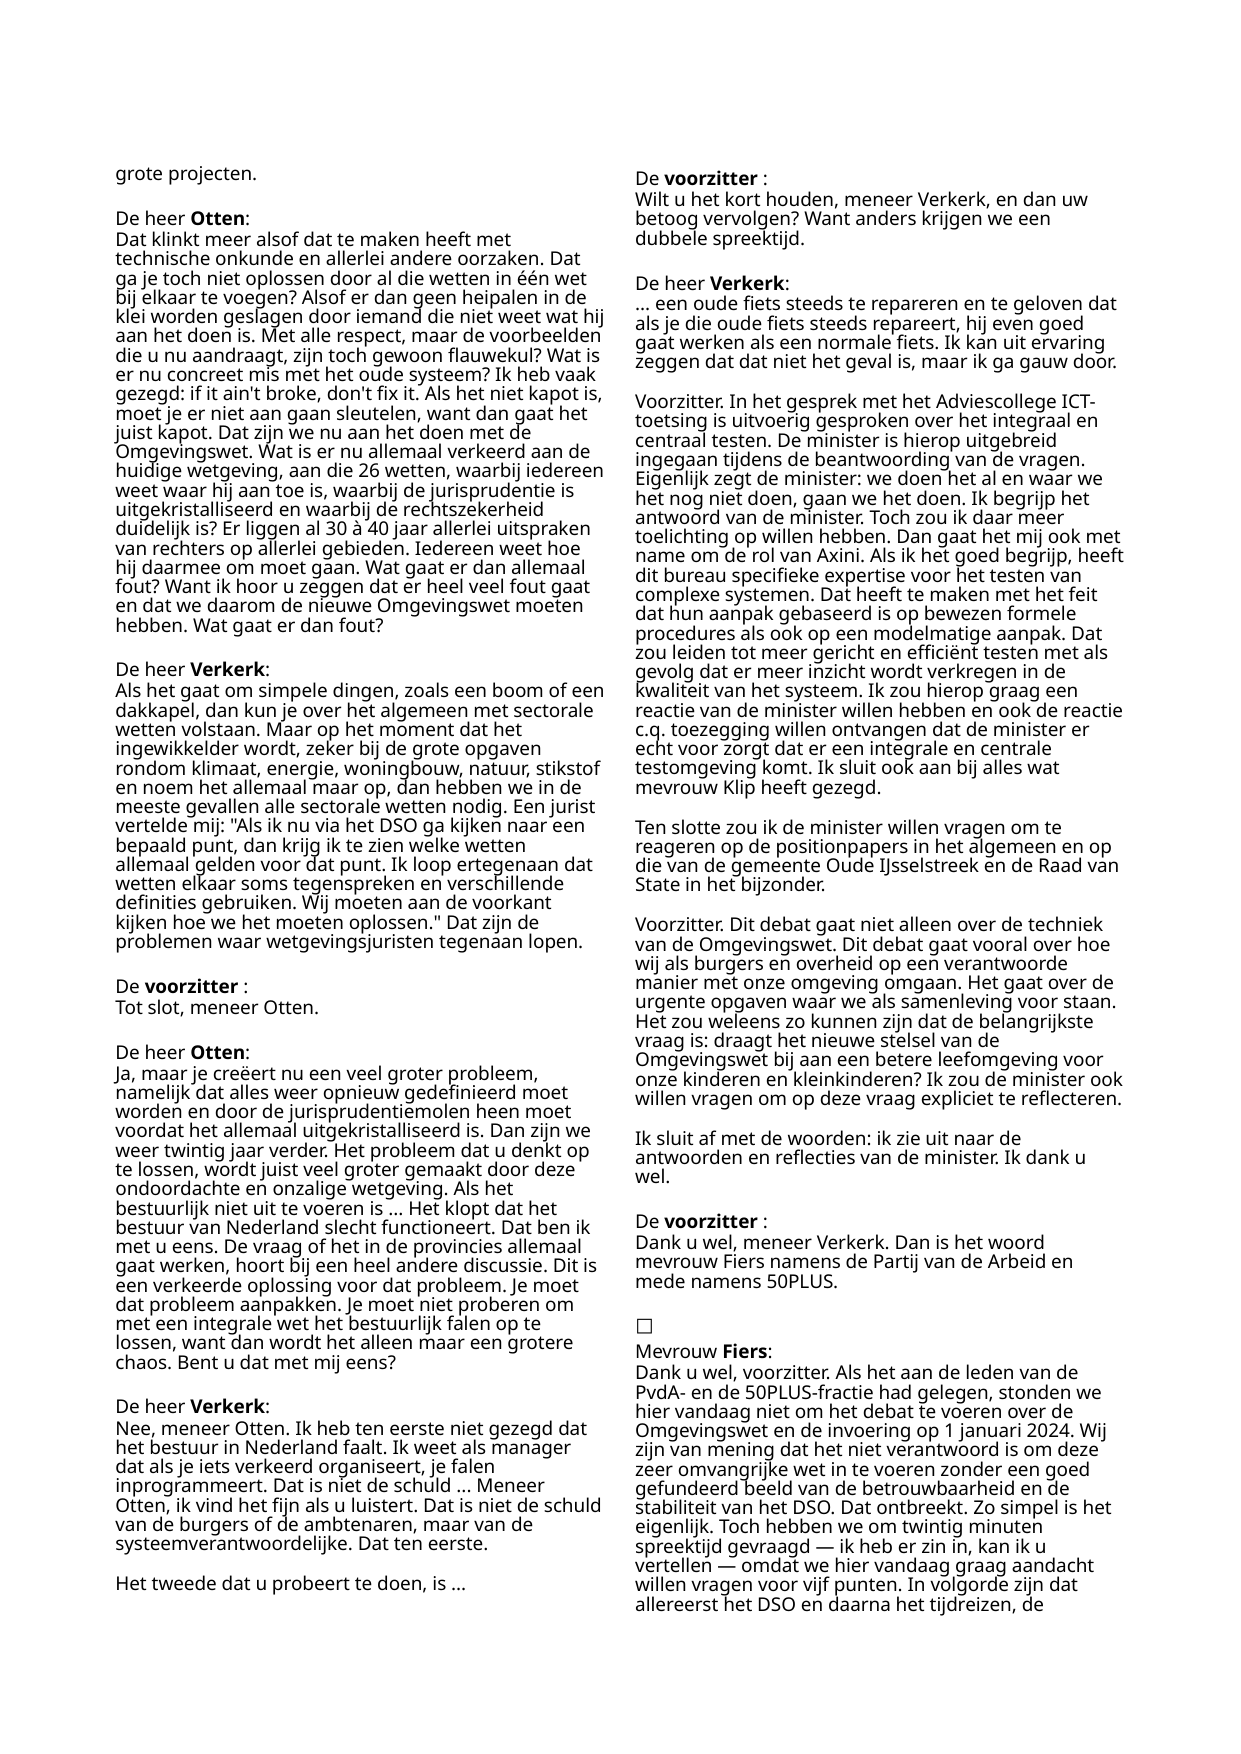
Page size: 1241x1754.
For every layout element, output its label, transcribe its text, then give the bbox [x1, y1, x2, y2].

text De voorzitter : [635, 165, 1125, 191]
text De voorzitter : [115, 973, 605, 999]
text Ja, maar je creëert nu een veel groter probleem, namelijk dat alles weer opnieuw gedefinieerd moet worden en door de jurisprudentiemolen heen moet voordat het allemaal uitgekristalliseerd is. Dan zijn we weer twintig jaar verder. Het probleem dat u denkt op te lossen, wordt juist veel groter gemaakt door deze ondoordachte en onzalige wetgeving. Als het bestuurlijk niet uit te voeren is ... Het klopt dat het bestuur van Nederland slecht functioneert. Dat ben ik met u eens. De vraag of het in de provincies allemaal gaat werken, hoort bij een heel andere discussie. Dit is een verkeerde oplossing voor dat probleem. Je moet dat probleem aanpakken. Je moet niet proberen om met een integrale wet het bestuurlijk falen op te lossen, want dan wordt het alleen maar een grotere chaos. Bent u dat met mij eens? [115, 1064, 605, 1373]
text De heer Otten: [115, 205, 605, 231]
text Tot slot, meneer Otten. [115, 999, 605, 1018]
text Mevrouw Fiers: [635, 1339, 1125, 1364]
text De heer Otten: [115, 1039, 605, 1064]
text De heer Verkerk: [635, 270, 1125, 295]
text Dat klinkt meer alsof dat te maken heeft met technische onkunde en allerlei andere oorzaken. Dat ga je toch niet oplossen door al die wetten in één wet bij elkaar te voegen? Alsof er dan geen heipalen in de klei worden geslagen door iemand die niet weet wat hij aan het doen is. Met alle respect, maar de voorbeelden die u nu aandraagt, zijn toch gewoon flauwekul? Wat is er nu concreet mis met het oude systeem? Ik heb vaak gezegd: if it ain't broke, don't fix it. Als het niet kapot is, moet je er niet aan gaan sleutelen, want dan gaat het juist kapot. Dat zijn we nu aan het doen met de Omgevingswet. Wat is er nu allemaal verkeerd aan de huidige wetgeving, aan die 26 wetten, waarbij iedereen weet waar hij aan toe is, waarbij de jurisprudentie is uitgekristalliseerd en waarbij de rechtszekerheid duidelijk is? Er liggen al 30 à 40 jaar allerlei uitspraken van rechters op allerlei gebieden. Iedereen weet hoe hij daarmee om moet gaan. Wat gaat er dan allemaal fout? Want ik hoor u zeggen dat er heel veel fout gaat en dat we daarom de nieuwe Omgevingswet moeten hebben. Wat gaat er dan fout? [115, 231, 605, 636]
text Nee, meneer Otten. Ik heb ten eerste niet gezegd dat het bestuur in Nederland faalt. Ik weet als manager dat als je iets verkeerd organiseert, je falen inprogrammeert. Dat is niet de schuld ... Meneer Otten, ik vind het fijn als u luistert. Dat is niet de schuld van de burgers of de ambtenaren, maar van de systeemverantwoordelijke. Dat ten eerste. [115, 1419, 605, 1554]
text Ten slotte zou ik de minister willen vragen om te reageren op de positionpapers in het algemeen en op die van de gemeente Oude IJsselstreek en de Raad van State in het bijzonder. [635, 819, 1125, 896]
text De heer Verkerk: [115, 657, 605, 682]
text De voorzitter : [635, 1208, 1125, 1234]
text Voorzitter. In het gesprek met het Adviescollege ICT-toetsing is uitvoerig gesproken over het integraal en centraal testen. De minister is hierop uitgebreid ingegaan tijdens de beantwoording van de vragen. Eigenlijk zegt de minister: we doen het al en waar we het nog niet doen, gaan we het doen. Ik begrijp het antwoord van de minister. Toch zou ik daar meer toelichting op willen hebben. Dan gaat het mij ook met name om de rol van Axini. Als ik het goed begrijp, heeft dit bureau specifieke expertise voor het testen van complexe systemen. Dat heeft te maken met het feit dat hun aanpak gebaseerd is op bewezen formele procedures als ook op een modelmatige aanpak. Dat zou leiden tot meer gericht en efficiënt testen met als gevolg dat er meer inzicht wordt verkregen in de kwaliteit van het systeem. Ik zou hierop graag een reactie van de minister willen hebben en ook de reactie c.q. toezegging willen ontvangen dat de minister er echt voor zorgt dat er een integrale en centrale testomgeving komt. Ik sluit ook aan bij alles wat mevrouw Klip heeft gezegd. [635, 393, 1125, 798]
text De heer Verkerk: [115, 1394, 605, 1419]
text ⬜ [635, 1313, 1125, 1339]
text Als het gaat om simpele dingen, zoals een boom of een dakkapel, dan kun je over het algemeen met sectorale wetten volstaan. Maar op het moment dat het ingewikkelder wordt, zeker bij de grote opgaven rondom klimaat, energie, woningbouw, natuur, stikstof en noem het allemaal maar op, dan hebben we in de meeste gevallen alle sectorale wetten nodig. Een jurist vertelde mij: "Als ik nu via het DSO ga kijken naar een bepaald punt, dan krijg ik te zien welke wetten allemaal gelden voor dat punt. Ik loop ertegenaan dat wetten elkaar soms tegenspreken en verschillende definities gebruiken. Wij moeten aan de voorkant kijken hoe we het moeten oplossen." Dat zijn de problemen waar wetgevingsjuristen tegenaan lopen. [115, 682, 605, 952]
text Dank u wel, voorzitter. Als het aan de leden van de PvdA- en de 50PLUS-fractie had gelegen, stonden we hier vandaag niet om het debat te voeren over de Omgevingswet en de invoering op 1 januari 2024. Wij zijn van mening dat het niet verantwoord is om deze zeer omvangrijke wet in te voeren zonder een goed gefundeerd beeld van de betrouwbaarheid en de stabiliteit van het DSO. Dat ontbreekt. Zo simpel is het eigenlijk. Toch hebben we om twintig minuten spreektijd gevraagd — ik heb er zin in, kan ik u vertellen — omdat we hier vandaag graag aandacht willen vragen voor vijf punten. In volgorde zijn dat allereerst het DSO en daarna het tijdreizen, de [635, 1364, 1125, 1615]
text Dank u wel, meneer Verkerk. Dan is het woord mevrouw Fiers namens de Partij van de Arbeid en mede namens 50PLUS. [635, 1234, 1125, 1292]
text grote projecten. [115, 165, 605, 184]
text ... een oude fiets steeds te repareren en te geloven dat als je die oude fiets steeds repareert, hij even goed gaat werken als een normale fiets. Ik kan uit ervaring zeggen dat dat niet het geval is, maar ik ga gauw door. [635, 295, 1125, 372]
text Wilt u het kort houden, meneer Verkerk, en dan uw betoog vervolgen? Want anders krijgen we een dubbele spreektijd. [635, 191, 1125, 249]
text Voorzitter. Dit debat gaat niet alleen over de techniek van de Omgevingswet. Dit debat gaat vooral over hoe wij als burgers en overheid op een verantwoorde manier met onze omgeving omgaan. Het gaat over de urgente opgaven waar we als samenleving voor staan. Het zou weleens zo kunnen zijn dat de belangrijkste vraag is: draagt het nieuwe stelsel van de Omgevingswet bij aan een betere leefomgeving voor onze kinderen en kleinkinderen? Ik zou de minister ook willen vragen om op deze vraag expliciet te reflecteren. [635, 916, 1125, 1109]
text Ik sluit af met de woorden: ik zie uit naar de antwoorden en reflecties van de minister. Ik dank u wel. [635, 1130, 1125, 1188]
text Het tweede dat u probeert te doen, is ... [115, 1575, 605, 1594]
